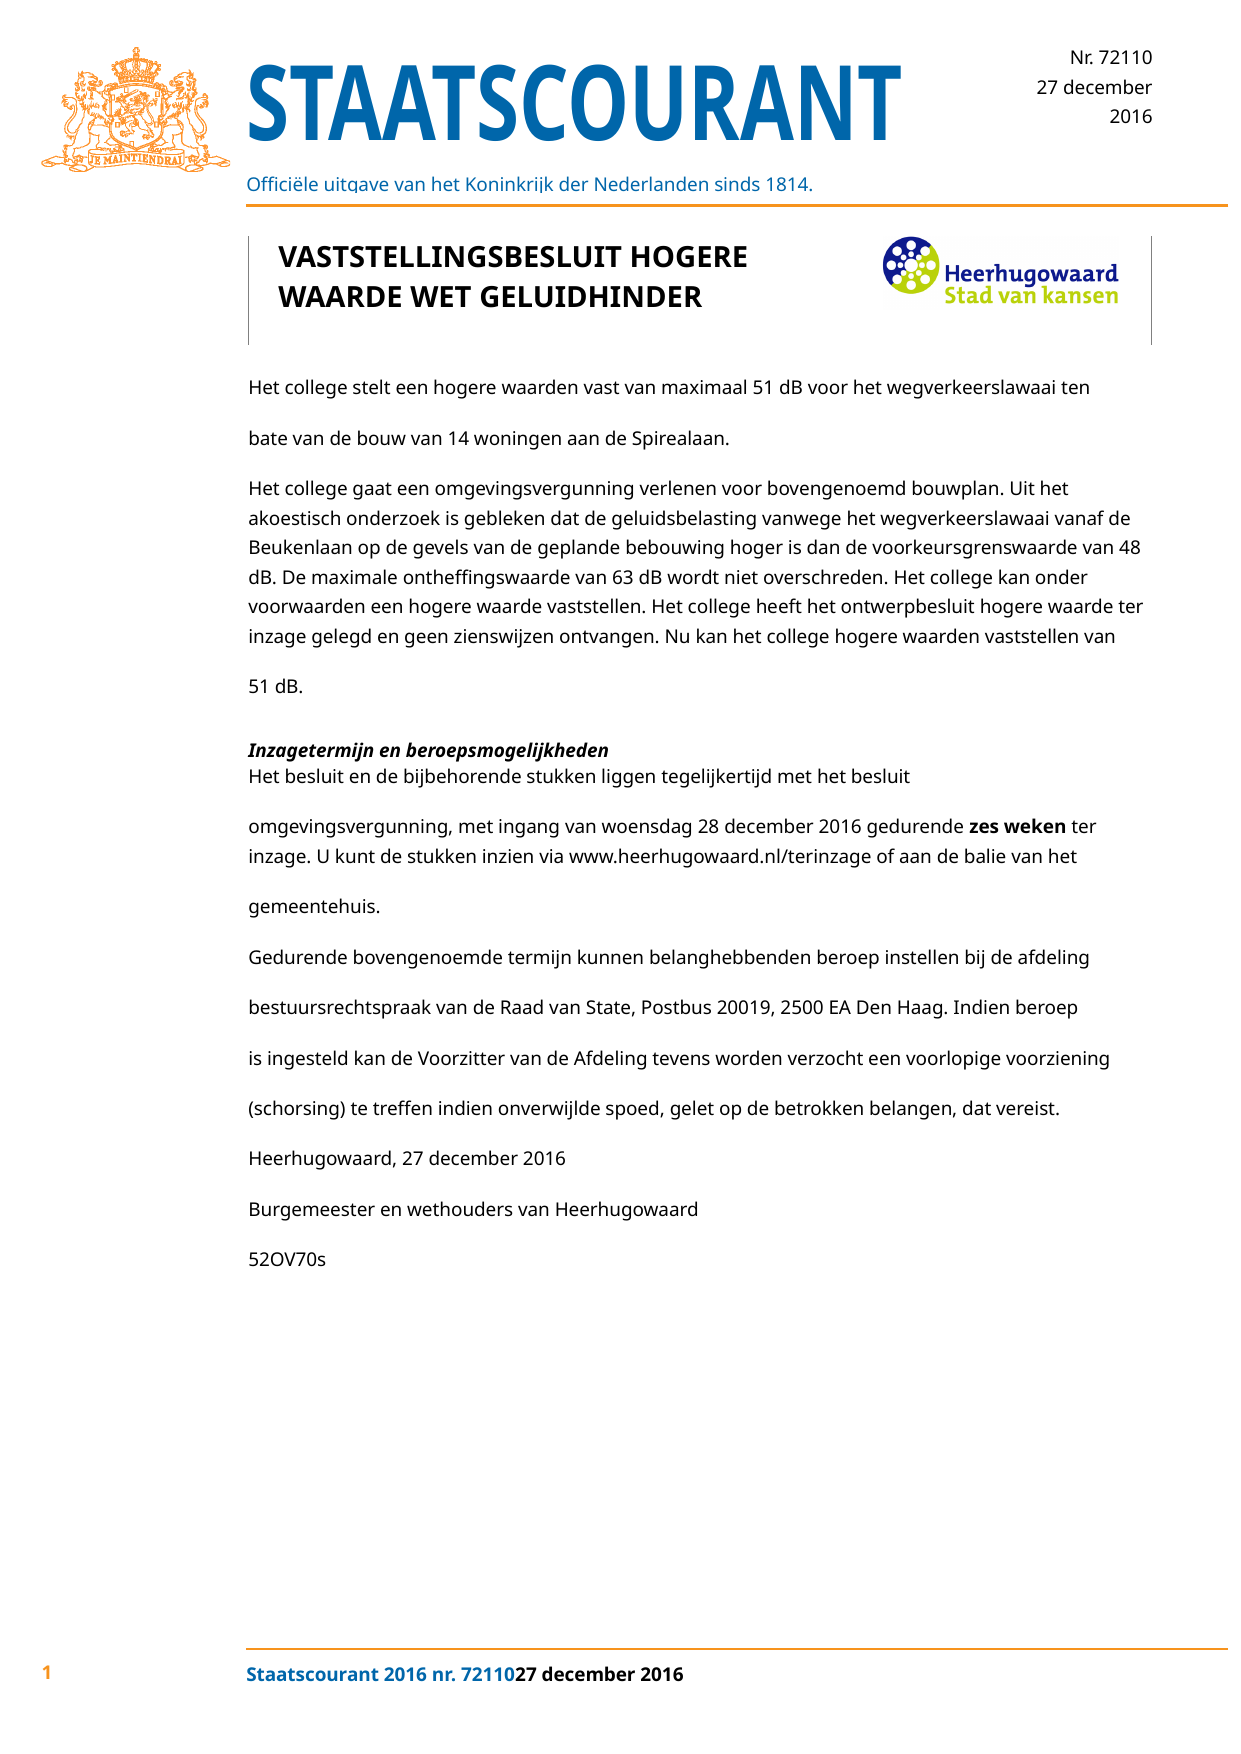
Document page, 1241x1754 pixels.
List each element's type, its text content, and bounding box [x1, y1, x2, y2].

text Gedurende bovengenoemde termijn kunnen belanghebbenden beroep instellen bij de afdeling [248, 944, 1152, 970]
text Heerhugowaard, 27 december 2016 [248, 1146, 1152, 1171]
text omgevingsvergunning, met ingang van woensdag 28 december 2016 gedurende zes weken ter inzage. U kunt de stukken inzien via www.heerhugowaard.nl/terinzage of aan de balie van het [248, 813, 1152, 869]
picture [41, 47, 231, 172]
table_header [850, 310, 1151, 345]
picture [882, 236, 1119, 310]
text Het college stelt een hogere waarden vast van maximaal 51 dB voor het wegverkeerslawaai ten [248, 374, 1152, 400]
table_header [1119, 236, 1151, 309]
text bestuursrechtspraak van de Raad van State, Postbus 20019, 2500 EA Den Haag. Indien beroep [248, 994, 1152, 1020]
table_header VASTSTELLINGSBESLUIT HOGERE WAARDE WET GELUIDHINDER [249, 236, 850, 345]
text gemeentehuis. [248, 893, 1152, 919]
text bate van de bouw van 14 woningen aan de Spirealaan. [248, 425, 1152, 450]
text Het besluit en de bijbehorende stukken liggen tegelijkertijd met het besluit [248, 763, 1152, 789]
text Het college gaat een omgevingsvergunning verlenen voor bovengenoemd bouwplan. Uit het akoestisch onderzoek is gebleken dat de geluidsbelasting vanwege het wegverkeerslawaai vanaf de Beukenlaan op de gevels van de geplande bebouwing hoger is dan de voorkeursgrenswaarde van 48 dB. De maximale ontheffingswaarde van 63 dB wordt niet overschreden. Het college kan onder voorwaarden een hogere waarde vaststellen. Het college heeft het ontwerpbesluit hogere waarde ter inzage gelegd en geen zienswijzen ontvangen. Nu kan het college hogere waarden vaststellen van [248, 475, 1152, 649]
text 51 dB. [248, 673, 1152, 699]
text is ingesteld kan de Voorzitter van de Afdeling tevens worden verzocht een voorlopige voorziening [248, 1045, 1152, 1071]
text Burgemeester en wethouders van Heerhugowaard [248, 1196, 1152, 1222]
text 52OV70s [248, 1246, 1152, 1272]
table_header [850, 236, 882, 309]
text (schorsing) te treffen indien onverwijlde spoed, gelet op de betrokken belangen, dat vereist. [248, 1095, 1152, 1121]
text Inzagetermijn en beroepsmogelijkheden [248, 737, 1152, 763]
